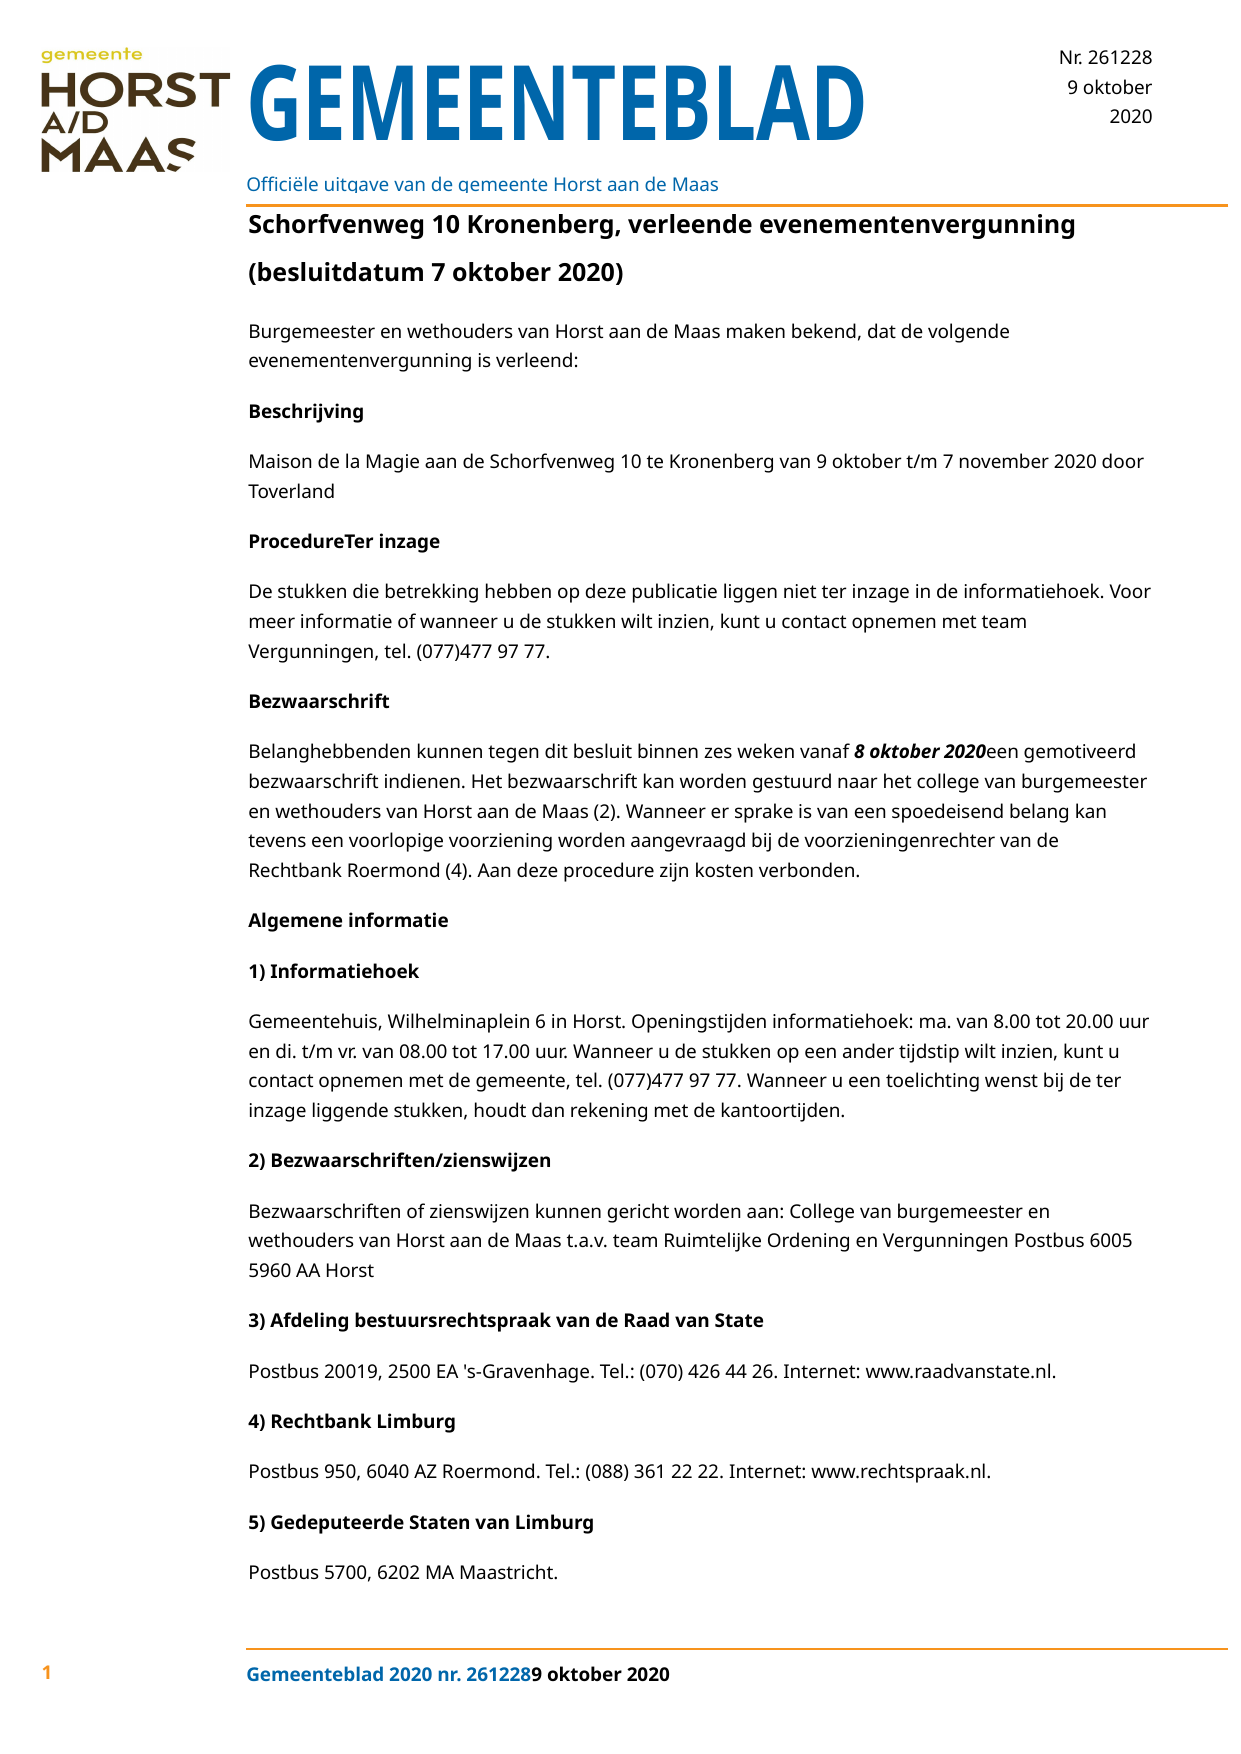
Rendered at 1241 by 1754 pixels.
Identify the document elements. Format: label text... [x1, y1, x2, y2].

text Postbus 5700, 6202 MA Maastricht. [248, 1559, 1152, 1585]
text 5) Gedeputeerde Staten van Limburg [248, 1509, 1152, 1535]
text 4) Rechtbank Limburg [248, 1408, 1152, 1434]
text Bezwaarschrift [248, 688, 1152, 714]
text Algemene informatie [248, 907, 1152, 933]
text Burgemeester en wethouders van Horst aan de Maas maken bekend, dat de volgende evenementenvergunning is verleend: [248, 318, 1152, 373]
text Beschrijving [248, 398, 1152, 424]
text De stukken die betrekking hebben op deze publicatie liggen niet ter inzage in de informatiehoek. Voor meer informatie of wanneer u de stukken wilt inzien, kunt u contact opnemen met team Vergunningen, tel. (077)477 97 77. [248, 579, 1152, 664]
text Belanghebbenden kunnen tegen dit besluit binnen zes weken vanaf 8 oktober 2020een gemotiveerd bezwaarschrift indienen. Het bezwaarschrift kan worden gestuurd naar het college van burgemeester en wethouders van Horst aan de Maas (2). Wanneer er sprake is van een spoedeisend belang kan tevens een voorlopige voorziening worden aangevraagd bij de voorzieningenrechter van de Rechtbank Roermond (4). Aan deze procedure zijn kosten verbonden. [248, 739, 1152, 883]
text Schorfvenweg 10 Kronenberg, verleende evenementenvergunning (besluitdatum 7 oktober 2020) [248, 207, 1152, 288]
text 2) Bezwaarschriften/zienswijzen [248, 1147, 1152, 1173]
text ProcedureTer inzage [248, 528, 1152, 554]
text Maison de la Magie aan de Schorfvenweg 10 te Kronenberg van 9 oktober t/m 7 november 2020 door Toverland [248, 448, 1152, 504]
text Postbus 950, 6040 AZ Roermond. Tel.: (088) 361 22 22. Internet: www.rechtspraak.nl. [248, 1459, 1152, 1484]
text 1) Informatiehoek [248, 958, 1152, 984]
text 3) Afdeling bestuursrechtspraak van de Raad van State [248, 1307, 1152, 1333]
text Postbus 20019, 2500 EA 's-Gravenhage. Tel.: (070) 426 44 26. Internet: www.raadvanstate.nl. [248, 1358, 1152, 1384]
text Gemeentehuis, Wilhelminaplein 6 in Horst. Openingstijden informatiehoek: ma. van 8.00 tot 20.00 uur en di. t/m vr. van 08.00 tot 17.00 uur. Wanneer u de stukken op een ander tijdstip wilt inzien, kunt u contact opnemen met de gemeente, tel. (077)477 97 77. Wanneer u een toelichting wenst bij de ter inzage liggende stukken, houdt dan rekening met de kantoortijden. [248, 1008, 1152, 1123]
picture [41, 47, 231, 172]
text Bezwaarschriften of zienswijzen kunnen gericht worden aan: College van burgemeester en wethouders van Horst aan de Maas t.a.v. team Ruimtelijke Ordening en Vergunningen Postbus 6005 5960 AA Horst [248, 1198, 1152, 1283]
